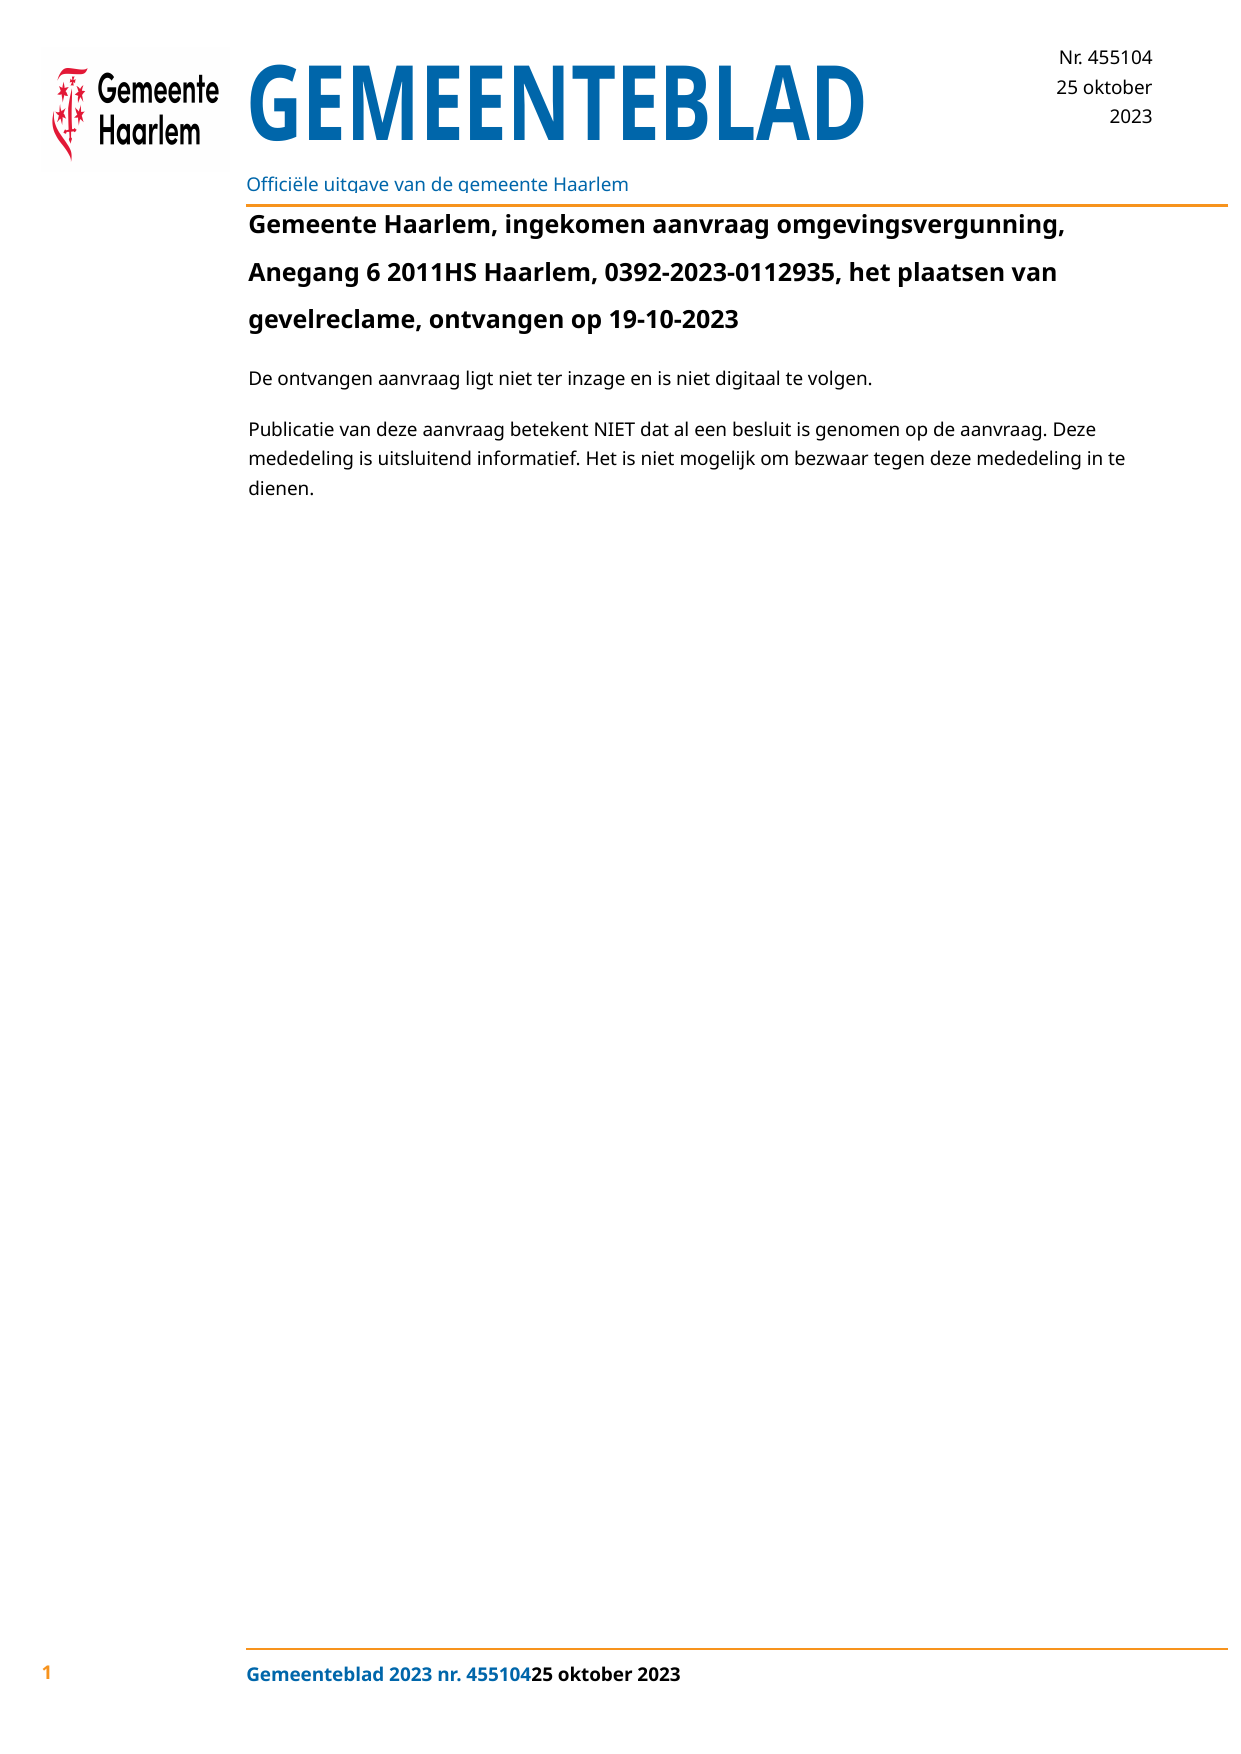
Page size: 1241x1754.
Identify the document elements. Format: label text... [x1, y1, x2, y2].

picture [41, 47, 231, 172]
text Publicatie van deze aanvraag betekent NIET dat al een besluit is genomen op de aanvraag. Deze mededeling is uitsluitend informatief. Het is niet mogelijk om bezwaar tegen deze mededeling in te dienen. [248, 416, 1152, 501]
text Gemeente Haarlem, ingekomen aanvraag omgevingsvergunning, Anegang 6 2011HS Haarlem, 0392-2023-0112935, het plaatsen van gevelreclame, ontvangen op 19-10-2023 [248, 207, 1152, 336]
text De ontvangen aanvraag ligt niet ter inzage en is niet digitaal te volgen. [248, 366, 1152, 391]
